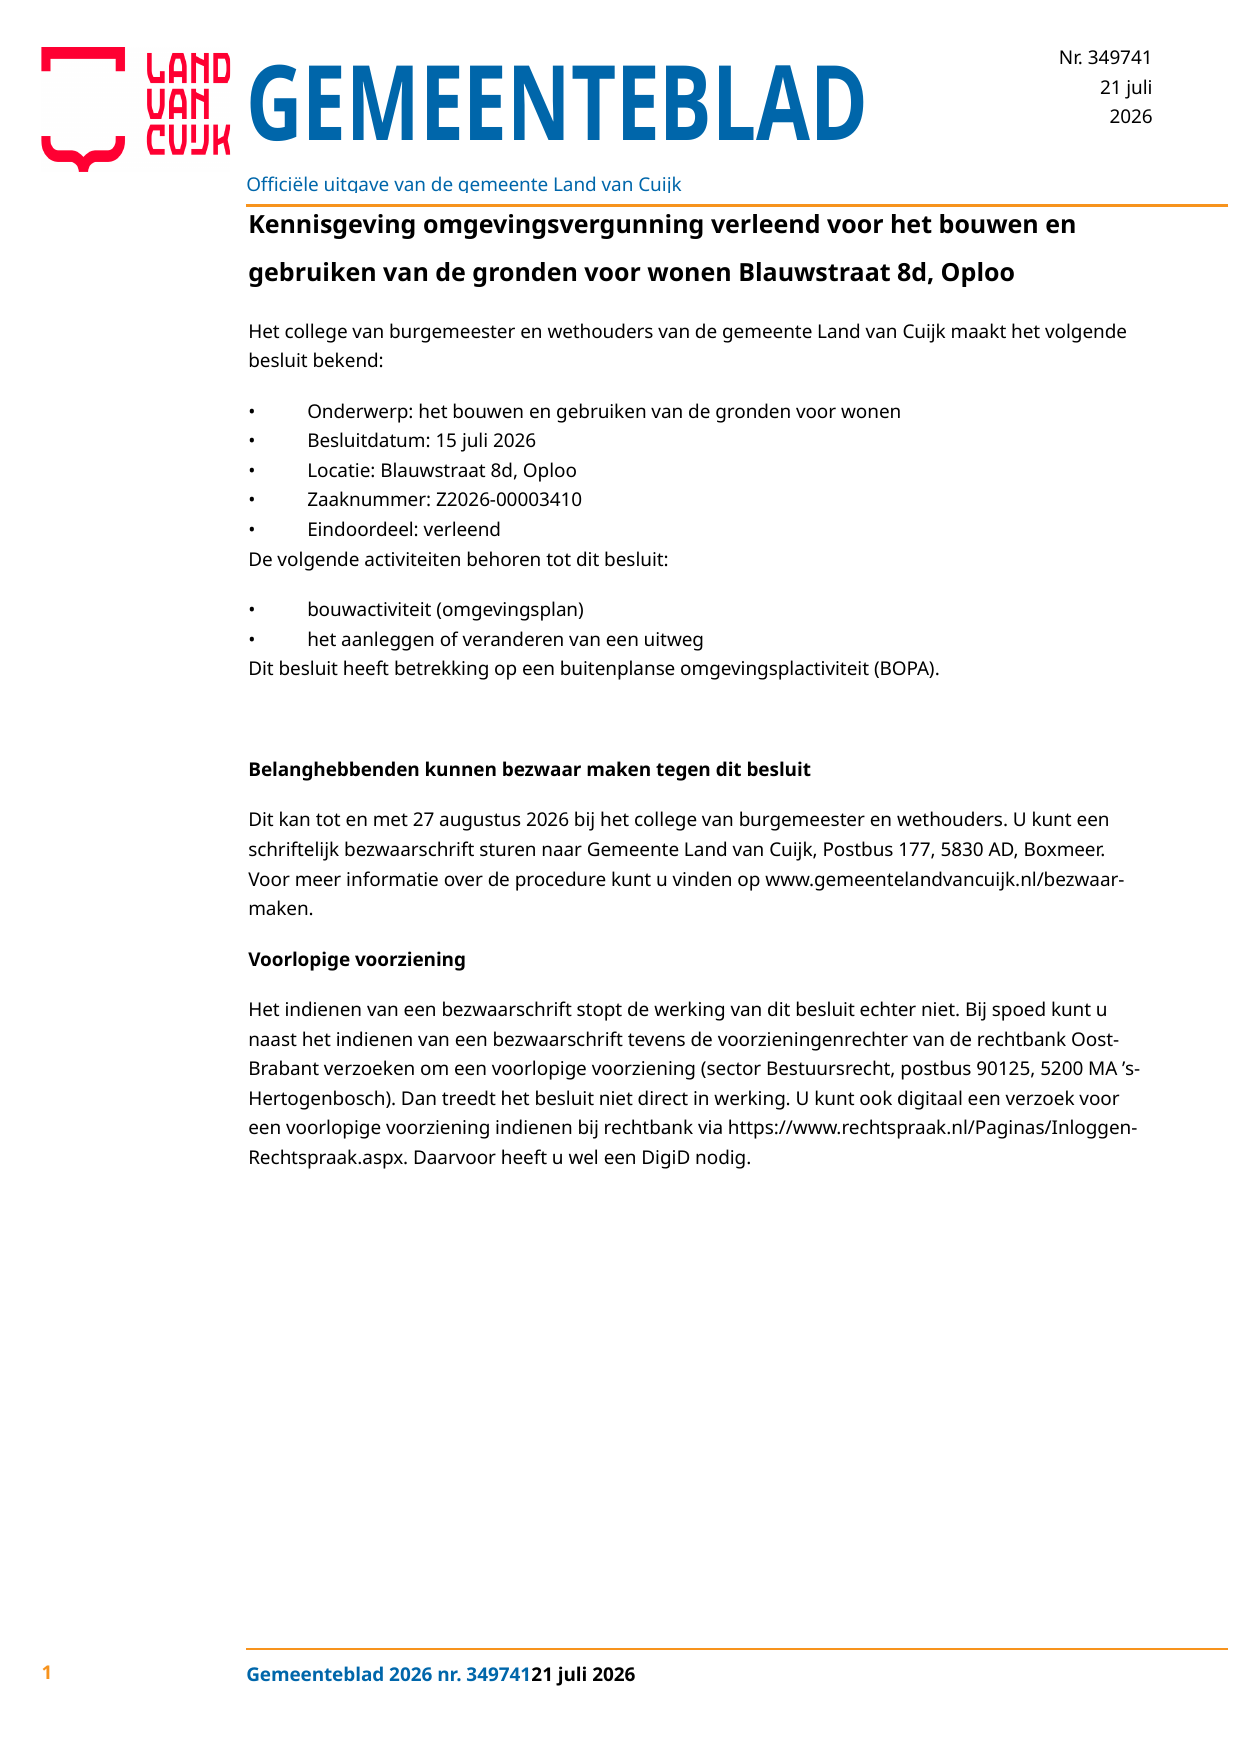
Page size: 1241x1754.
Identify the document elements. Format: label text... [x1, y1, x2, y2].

list Zaaknummer: Z2026-00003410 [248, 487, 1152, 512]
text Belanghebbenden kunnen bezwaar maken tegen dit besluit [248, 756, 1152, 782]
list Eindoordeel: verleend [248, 516, 1152, 542]
text Het indienen van een bezwaarschrift stopt de werking van dit besluit echter niet. Bij spoed kunt u naast het indienen van een bezwaarschrift tevens de voorzieningenrechter van de rechtbank Oost-Brabant verzoeken om een voorlopige voorziening (sector Bestuursrecht, postbus 90125, 5200 MA ’s-Hertogenbosch). Dan treedt het besluit niet direct in werking. U kunt ook digitaal een verzoek voor een voorlopige voorziening indienen bij rechtbank via https://www.rechtspraak.nl/Paginas/Inloggen-Rechtspraak.aspx. Daarvoor heeft u wel een DigiD nodig. [248, 996, 1152, 1170]
text Voorlopige voorziening [248, 946, 1152, 972]
text Het college van burgemeester en wethouders van de gemeente Land van Cuijk maakt het volgende besluit bekend: [248, 318, 1152, 373]
list Locatie: Blauwstraat 8d, Oploo [248, 457, 1152, 483]
picture [41, 47, 231, 172]
list het aanleggen of veranderen van een uitweg [248, 626, 1152, 652]
list Onderwerp: het bouwen en gebruiken van de gronden voor wonen [248, 398, 1152, 424]
list Besluitdatum: 15 juli 2026 [248, 427, 1152, 453]
text Dit kan tot en met 27 augustus 2026 bij het college van burgemeester en wethouders. U kunt een schriftelijk bezwaarschrift sturen naar Gemeente Land van Cuijk, Postbus 177, 5830 AD, Boxmeer. Voor meer informatie over de procedure kunt u vinden op www.gemeentelandvancuijk.nl/bezwaar-maken. [248, 807, 1152, 921]
text Dit besluit heeft betrekking op een buitenplanse omgevingsplactiviteit (BOPA). [248, 655, 1152, 681]
list bouwactiviteit (omgevingsplan) [248, 596, 1152, 622]
text De volgende activiteiten behoren tot dit besluit: [248, 546, 1152, 572]
text Kennisgeving omgevingsvergunning verleend voor het bouwen en gebruiken van de gronden voor wonen Blauwstraat 8d, Oploo [248, 207, 1152, 288]
